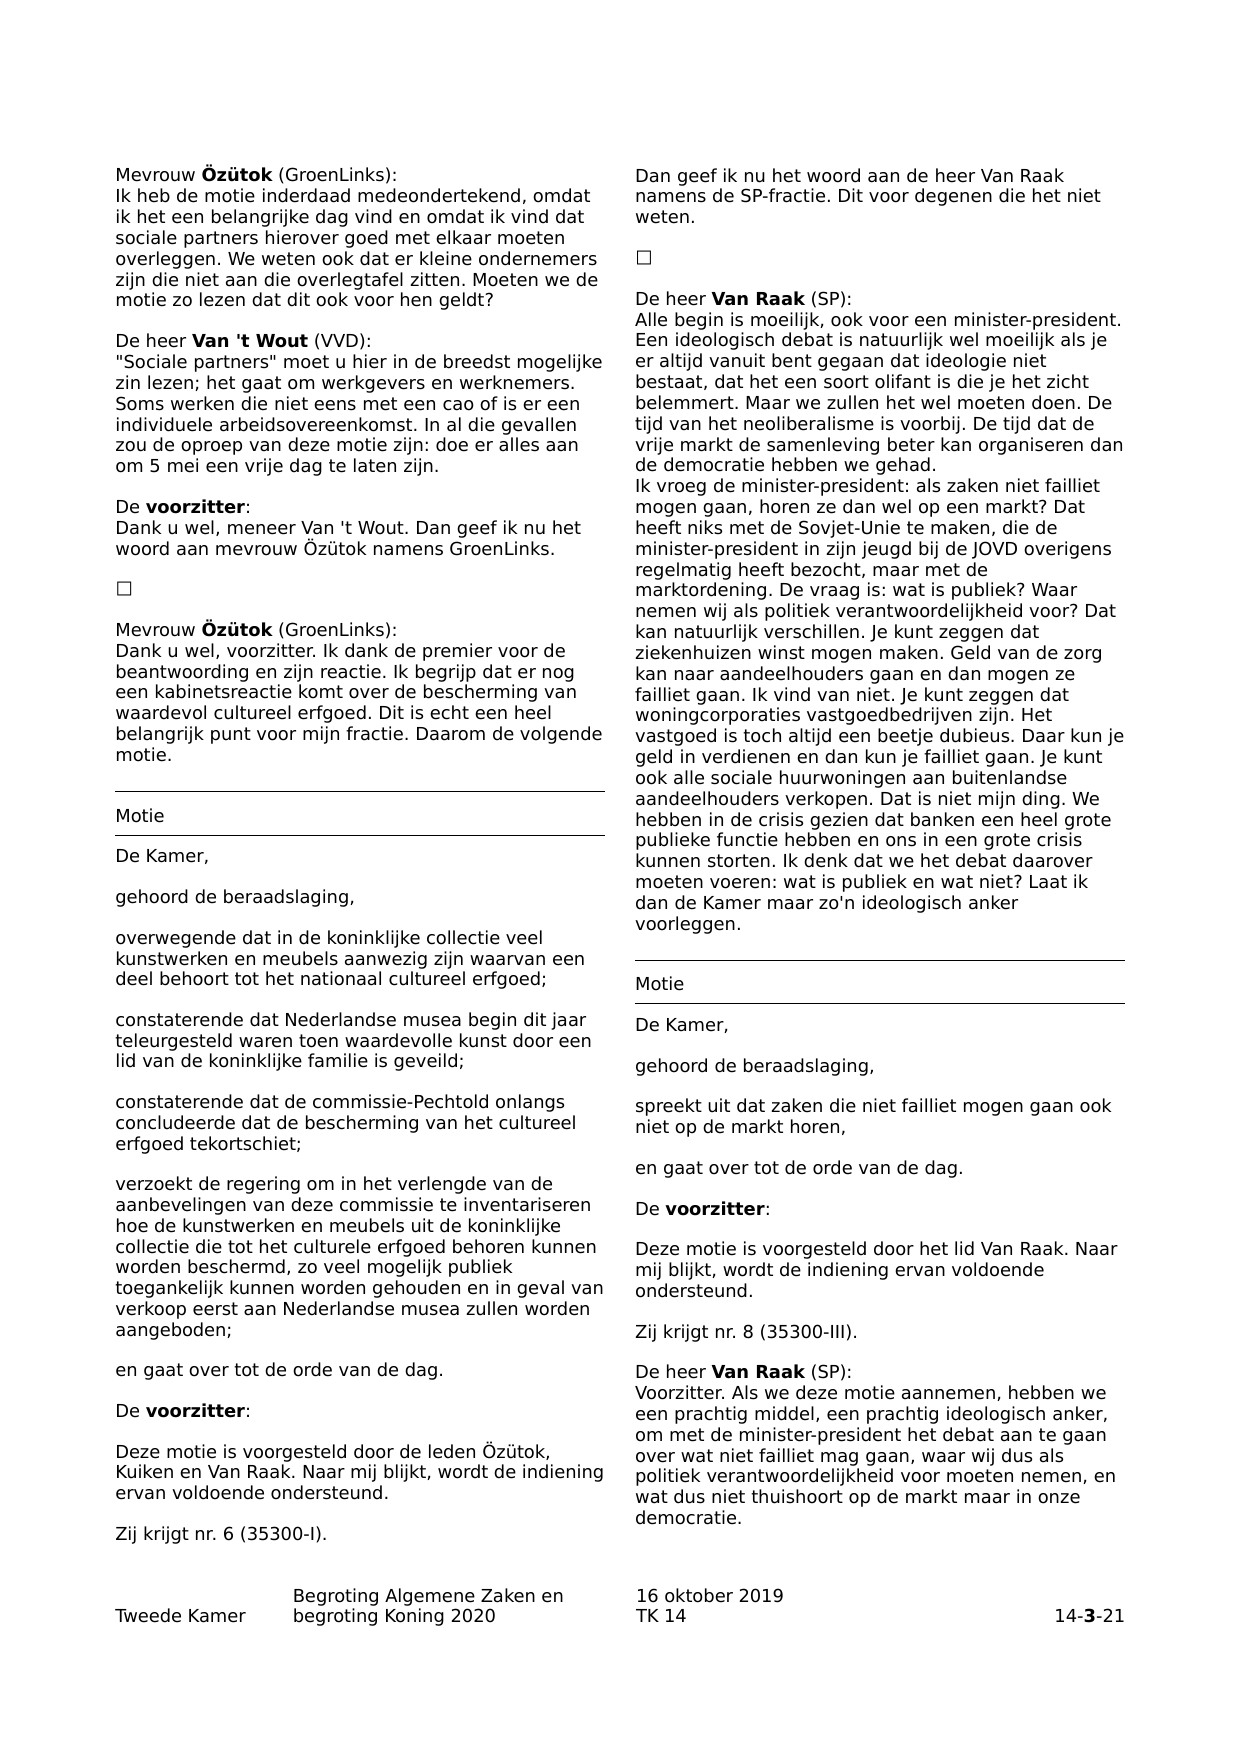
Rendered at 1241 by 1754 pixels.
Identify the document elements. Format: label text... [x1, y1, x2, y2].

text spreekt uit dat zaken die niet failliet mogen gaan ook niet op de markt horen, [635, 1096, 1125, 1138]
text gehoord de beraadslaging, [115, 887, 605, 908]
text ⬜ [115, 579, 605, 600]
text Ik vroeg de minister-president: als zaken niet failliet mogen gaan, horen ze dan wel op een markt? Dat heeft niks met de Sovjet-Unie te maken, die de minister-president in zijn jeugd bij de JOVD overigens regelmatig heeft bezocht, maar met de marktordening. De vraag is: wat is publiek? Waar nemen wij als politiek verantwoordelijkheid voor? Dat kan natuurlijk verschillen. Je kunt zeggen dat ziekenhuizen winst mogen maken. Geld van de zorg kan naar aandeelhouders gaan en dan mogen ze failliet gaan. Ik vind van niet. Je kunt zeggen dat woningcorporaties vastgoedbedrijven zijn. Het vastgoed is toch altijd een beetje dubieus. Daar kun je geld in verdienen en dan kun je failliet gaan. Je kunt ook alle sociale huurwoningen aan buitenlandse aandeelhouders verkopen. Dat is niet mijn ding. We hebben in de crisis gezien dat banken een heel grote publieke functie hebben en ons in een grote crisis kunnen storten. Ik denk dat we het debat daarover moeten voeren: wat is publiek en wat niet? Laat ik dan de Kamer maar zo'n ideologisch anker voorleggen. [635, 476, 1125, 934]
text De Kamer, [635, 1015, 1125, 1036]
text Mevrouw Özütok (GroenLinks): [115, 620, 605, 641]
text De voorzitter: [115, 1401, 605, 1422]
text constaterende dat de commissie-Pechtold onlangs concludeerde dat de bescherming van het cultureel erfgoed tekortschiet; [115, 1092, 605, 1154]
text constaterende dat Nederlandse musea begin dit jaar teleurgesteld waren toen waardevolle kunst door een lid van de koninklijke familie is geveild; [115, 1010, 605, 1072]
text gehoord de beraadslaging, [635, 1056, 1125, 1076]
text Deze motie is voorgesteld door de leden Özütok, Kuiken en Van Raak. Naar mij blijkt, wordt de indiening ervan voldoende ondersteund. [115, 1442, 605, 1504]
text De heer Van Raak (SP): [635, 288, 1125, 309]
text Zij krijgt nr. 8 (35300-III). [635, 1321, 1125, 1342]
text "Sociale partners" moet u hier in de breedst mogelijke zin lezen; het gaat om werkgevers en werknemers. Soms werken die niet eens met een cao of is er een individuele arbeidsovereenkomst. In al die gevallen zou de oproep van deze motie zijn: doe er alles aan om 5 mei een vrije dag te laten zijn. [115, 352, 605, 477]
text Alle begin is moeilijk, ook voor een minister-president. Een ideologisch debat is natuurlijk wel moeilijk als je er altijd vanuit bent gegaan dat ideologie niet bestaat, dat het een soort olifant is die je het zicht belemmert. Maar we zullen het wel moeten doen. De tijd van het neoliberalisme is voorbij. De tijd dat de vrije markt de samenleving beter kan organiseren dan de democratie hebben we gehad. [635, 309, 1125, 476]
text Motie [115, 806, 605, 826]
text verzoekt de regering om in het verlengde van de aanbevelingen van deze commissie te inventariseren hoe de kunstwerken en meubels uit de koninklijke collectie die tot het culturele erfgoed behoren kunnen worden beschermd, zo veel mogelijk publiek toegankelijk kunnen worden gehouden en in geval van verkoop eerst aan Nederlandse musea zullen worden aangeboden; [115, 1174, 605, 1340]
text Deze motie is voorgesteld door het lid Van Raak. Naar mij blijkt, wordt de indiening ervan voldoende ondersteund. [635, 1239, 1125, 1301]
text Mevrouw Özütok (GroenLinks): [115, 165, 605, 186]
text ⬜ [635, 248, 1125, 268]
text overwegende dat in de koninklijke collectie veel kunstwerken en meubels aanwezig zijn waarvan een deel behoort tot het nationaal cultureel erfgoed; [115, 928, 605, 990]
text Motie [635, 974, 1125, 995]
text De voorzitter: [115, 497, 605, 517]
text De voorzitter: [635, 1198, 1125, 1219]
text Voorzitter. Als we deze motie aannemen, hebben we een prachtig middel, een prachtig ideologisch anker, om met de minister-president het debat aan te gaan over wat niet failliet mag gaan, waar wij dus als politiek verantwoordelijkheid voor moeten nemen, en wat dus niet thuishoort op de markt maar in onze democratie. [635, 1383, 1125, 1529]
text Dank u wel, voorzitter. Ik dank de premier voor de beantwoording en zijn reactie. Ik begrijp dat er nog een kabinetsreactie komt over de bescherming van waardevol cultureel erfgoed. Dit is echt een heel belangrijk punt voor mijn fractie. Daarom de volgende motie. [115, 641, 605, 766]
text De heer Van Raak (SP): [635, 1362, 1125, 1383]
text Ik heb de motie inderdaad medeondertekend, omdat ik het een belangrijke dag vind en omdat ik vind dat sociale partners hierover goed met elkaar moeten overleggen. We weten ook dat er kleine ondernemers zijn die niet aan die overlegtafel zitten. Moeten we de motie zo lezen dat dit ook voor hen geldt? [115, 186, 605, 311]
text en gaat over tot de orde van de dag. [635, 1158, 1125, 1178]
text De heer Van 't Wout (VVD): [115, 331, 605, 352]
text Dan geef ik nu het woord aan de heer Van Raak namens de SP-fractie. Dit voor degenen die het niet weten. [635, 165, 1125, 228]
text en gaat over tot de orde van de dag. [115, 1360, 605, 1381]
text Zij krijgt nr. 6 (35300-I). [115, 1524, 605, 1544]
text Dank u wel, meneer Van 't Wout. Dan geef ik nu het woord aan mevrouw Özütok namens GroenLinks. [115, 517, 605, 559]
text De Kamer, [115, 846, 605, 867]
